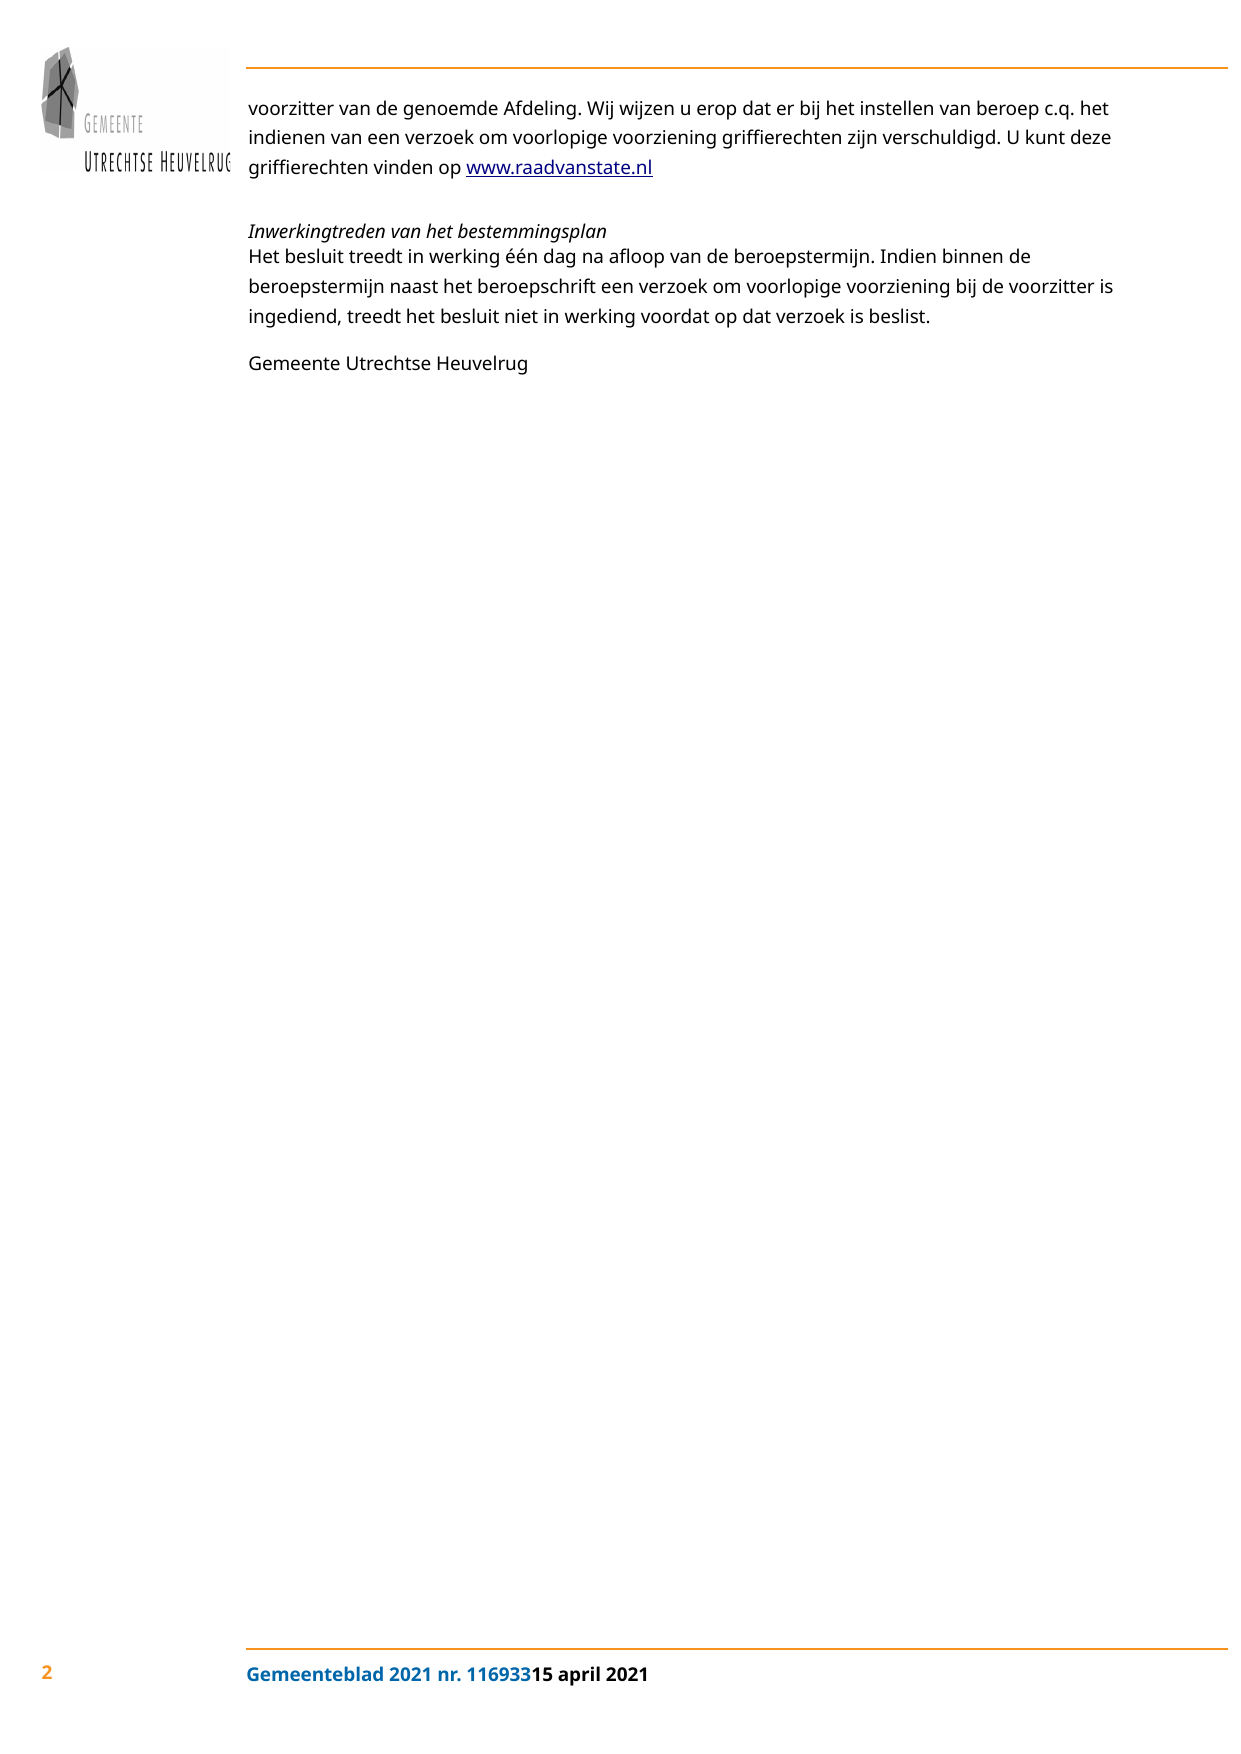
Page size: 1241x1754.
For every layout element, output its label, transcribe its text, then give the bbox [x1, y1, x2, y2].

picture [41, 47, 231, 172]
text voorzitter van de genoemde Afdeling. Wij wijzen u erop dat er bij het instellen van beroep c.q. het indienen van een verzoek om voorlopige voorziening griffierechten zijn verschuldigd. U kunt deze griffierechten vinden op www.raadvanstate.nl [248, 95, 1152, 180]
text Inwerkingtreden van het bestemmingsplan [248, 218, 1152, 244]
text Gemeente Utrechtse Heuvelrug [248, 351, 1152, 376]
text Het besluit treedt in werking één dag na afloop van de beroepstermijn. Indien binnen de beroepstermijn naast het beroepschrift een verzoek om voorlopige voorziening bij de voorzitter is ingediend, treedt het besluit niet in werking voordat op dat verzoek is beslist. [248, 244, 1152, 328]
